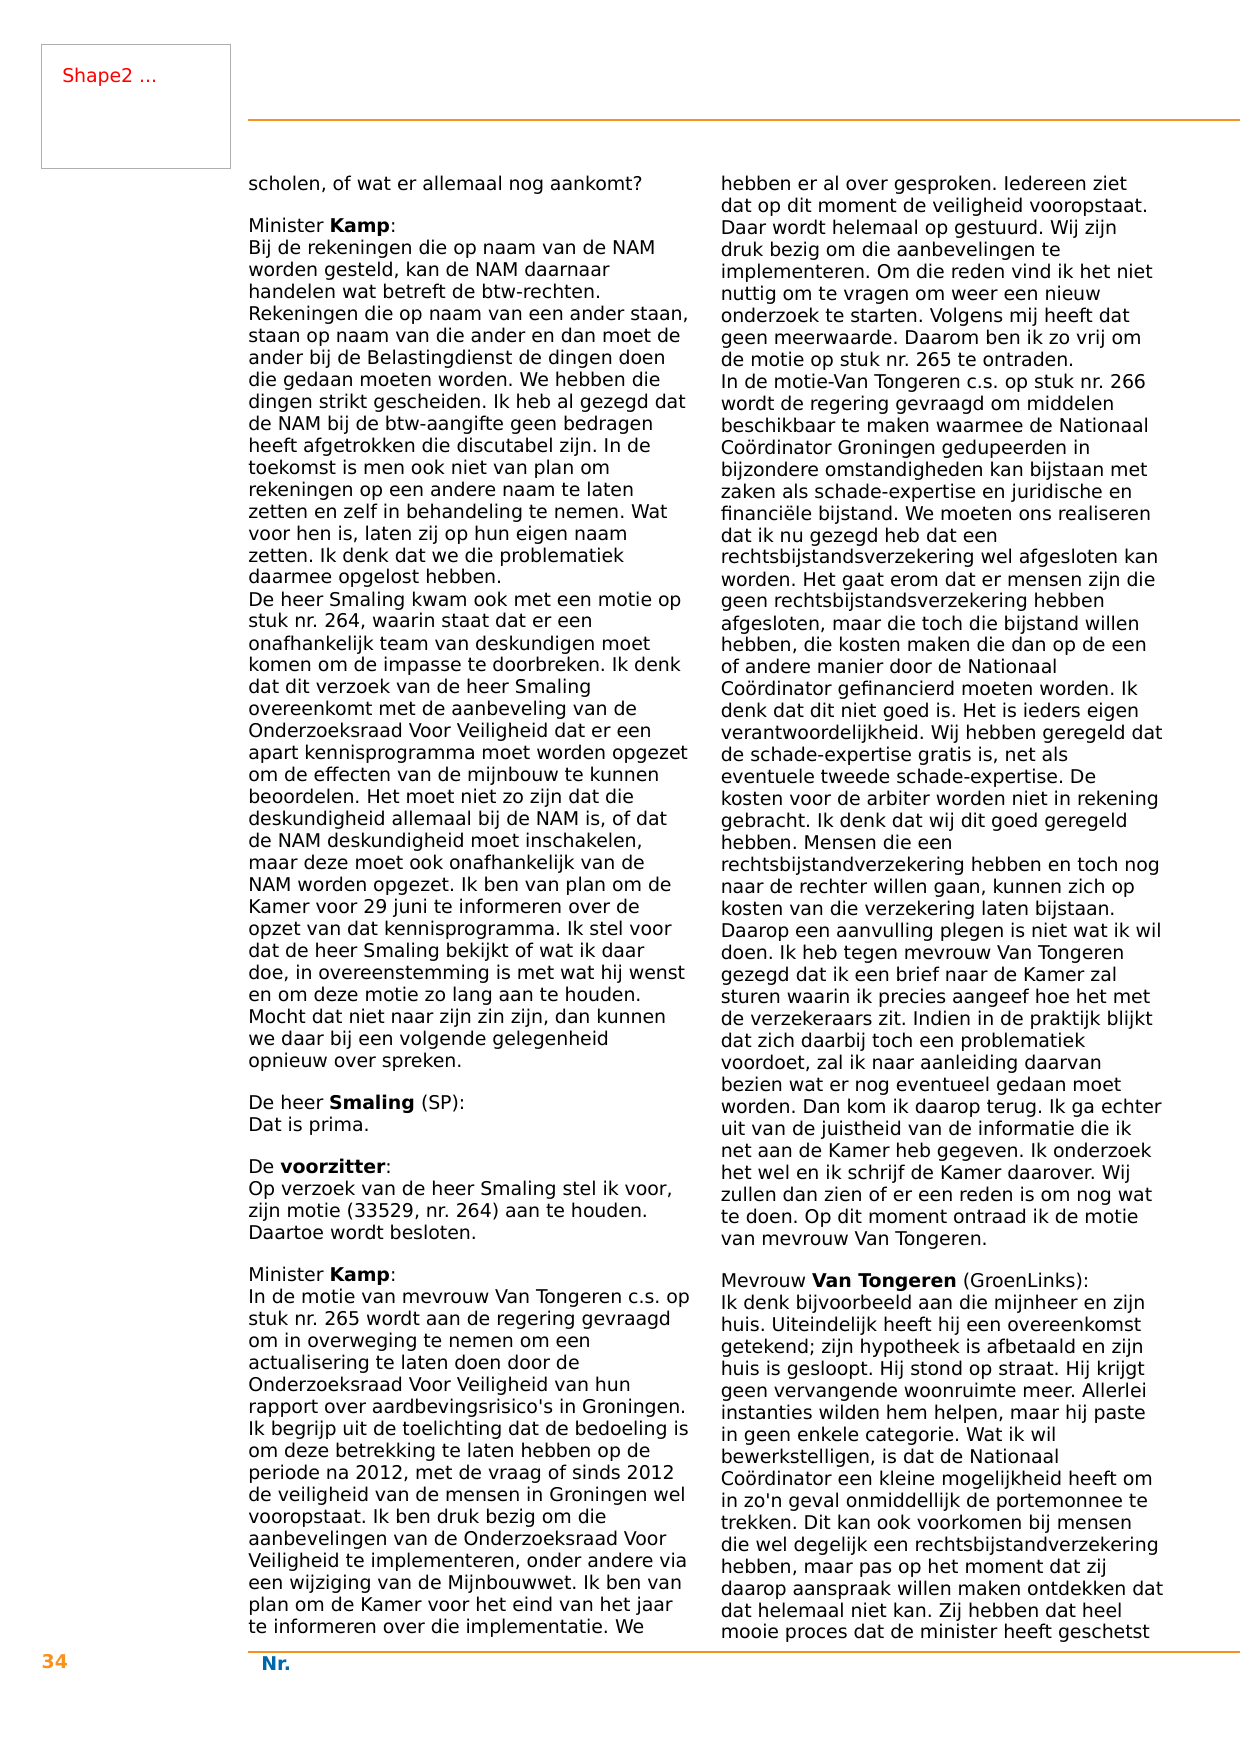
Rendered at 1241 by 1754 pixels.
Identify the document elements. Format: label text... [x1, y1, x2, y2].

text Dat is prima. [248, 1114, 691, 1136]
text Daartoe wordt besloten. [248, 1222, 691, 1244]
text De heer Smaling (SP): [248, 1092, 691, 1114]
text In de motie van mevrouw Van Tongeren c.s. op stuk nr. 265 wordt aan de regering gevraagd om in overweging te nemen om een actualisering te laten doen door de Onderzoeksraad Voor Veiligheid van hun rapport over aardbevingsrisico's in Groningen. Ik begrijp uit de toelichting dat de bedoeling is om deze betrekking te laten hebben op de periode na 2012, met de vraag of sinds 2012 de veiligheid van de mensen in Groningen wel vooropstaat. Ik ben druk bezig om die aanbevelingen van de Onderzoeksraad Voor Veiligheid te implementeren, onder andere via een wijziging van de Mijnbouwwet. Ik ben van plan om de Kamer voor het eind van het jaar te informeren over die implementatie. We [248, 1286, 691, 1637]
text Op verzoek van de heer Smaling stel ik voor, zijn motie (33529, nr. 264) aan te houden. [248, 1178, 691, 1222]
text In de motie-Van Tongeren c.s. op stuk nr. 266 wordt de regering gevraagd om middelen beschikbaar te maken waarmee de Nationaal Coördinator Groningen gedupeerden in bijzondere omstandigheden kan bijstaan met zaken als schade-expertise en juridische en financiële bijstand. We moeten ons realiseren dat ik nu gezegd heb dat een rechtsbijstandsverzekering wel afgesloten kan worden. Het gaat erom dat er mensen zijn die geen rechtsbijstandsverzekering hebben afgesloten, maar die toch die bijstand willen hebben, die kosten maken die dan op de een of andere manier door de Nationaal Coördinator gefinancierd moeten worden. Ik denk dat dit niet goed is. Het is ieders eigen verantwoordelijkheid. Wij hebben geregeld dat de schade-expertise gratis is, net als eventuele tweede schade-expertise. De kosten voor de arbiter worden niet in rekening gebracht. Ik denk dat wij dit goed geregeld hebben. Mensen die een rechtsbijstandverzekering hebben en toch nog naar de rechter willen gaan, kunnen zich op kosten van die verzekering laten bijstaan. Daarop een aanvulling plegen is niet wat ik wil doen. Ik heb tegen mevrouw Van Tongeren gezegd dat ik een brief naar de Kamer zal sturen waarin ik precies aangeef hoe het met de verzekeraars zit. Indien in de praktijk blijkt dat zich daarbij toch een problematiek voordoet, zal ik naar aanleiding daarvan bezien wat er nog eventueel gedaan moet worden. Dan kom ik daarop terug. Ik ga echter uit van de juistheid van de informatie die ik net aan de Kamer heb gegeven. Ik onderzoek het wel en ik schrijf de Kamer daarover. Wij zullen dan zien of er een reden is om nog wat te doen. Op dit moment ontraad ik de motie van mevrouw Van Tongeren. [721, 371, 1163, 1250]
text De heer Smaling kwam ook met een motie op stuk nr. 264, waarin staat dat er een onafhankelijk team van deskundigen moet komen om de impasse te doorbreken. Ik denk dat dit verzoek van de heer Smaling overeenkomt met de aanbeveling van de Onderzoeksraad Voor Veiligheid dat er een apart kennisprogramma moet worden opgezet om de effecten van de mijnbouw te kunnen beoordelen. Het moet niet zo zijn dat die deskundigheid allemaal bij de NAM is, of dat de NAM deskundigheid moet inschakelen, maar deze moet ook onafhankelijk van de NAM worden opgezet. Ik ben van plan om de Kamer voor 29 juni te informeren over de opzet van dat kennisprogramma. Ik stel voor dat de heer Smaling bekijkt of wat ik daar doe, in overeenstemming is met wat hij wenst en om deze motie zo lang aan te houden. Mocht dat niet naar zijn zin zijn, dan kunnen we daar bij een volgende gelegenheid opnieuw over spreken. [248, 588, 691, 1072]
text Minister Kamp: [248, 1264, 691, 1286]
text De voorzitter: [248, 1156, 691, 1178]
text Mevrouw Van Tongeren (GroenLinks): [721, 1270, 1163, 1292]
text Minister Kamp: [248, 215, 691, 237]
text hebben er al over gesproken. Iedereen ziet dat op dit moment de veiligheid vooropstaat. Daar wordt helemaal op gestuurd. Wij zijn druk bezig om die aanbevelingen te implementeren. Om die reden vind ik het niet nuttig om te vragen om weer een nieuw onderzoek te starten. Volgens mij heeft dat geen meerwaarde. Daarom ben ik zo vrij om de motie op stuk nr. 265 te ontraden. [721, 173, 1163, 371]
text Ik denk bijvoorbeeld aan die mijnheer en zijn huis. Uiteindelijk heeft hij een overeenkomst getekend; zijn hypotheek is afbetaald en zijn huis is gesloopt. Hij stond op straat. Hij krijgt geen vervangende woonruimte meer. Allerlei instanties wilden hem helpen, maar hij paste in geen enkele categorie. Wat ik wil bewerkstelligen, is dat de Nationaal Coördinator een kleine mogelijkheid heeft om in zo'n geval onmiddellijk de portemonnee te trekken. Dit kan ook voorkomen bij mensen die wel degelijk een rechtsbijstandverzekering hebben, maar pas op het moment dat zij daarop aanspraak willen maken ontdekken dat dat helemaal niet kan. Zij hebben dat heel mooie proces dat de minister heeft geschetst [721, 1292, 1163, 1643]
text Bij de rekeningen die op naam van de NAM worden gesteld, kan de NAM daarnaar handelen wat betreft de btw-rechten. Rekeningen die op naam van een ander staan, staan op naam van die ander en dan moet de ander bij de Belastingdienst de dingen doen die gedaan moeten worden. We hebben die dingen strikt gescheiden. Ik heb al gezegd dat de NAM bij de btw-aangifte geen bedragen heeft afgetrokken die discutabel zijn. In de toekomst is men ook niet van plan om rekeningen op een andere naam te laten zetten en zelf in behandeling te nemen. Wat voor hen is, laten zij op hun eigen naam zetten. Ik denk dat we die problematiek daarmee opgelost hebben. [248, 237, 691, 588]
text scholen, of wat er allemaal nog aankomt? [248, 173, 691, 195]
